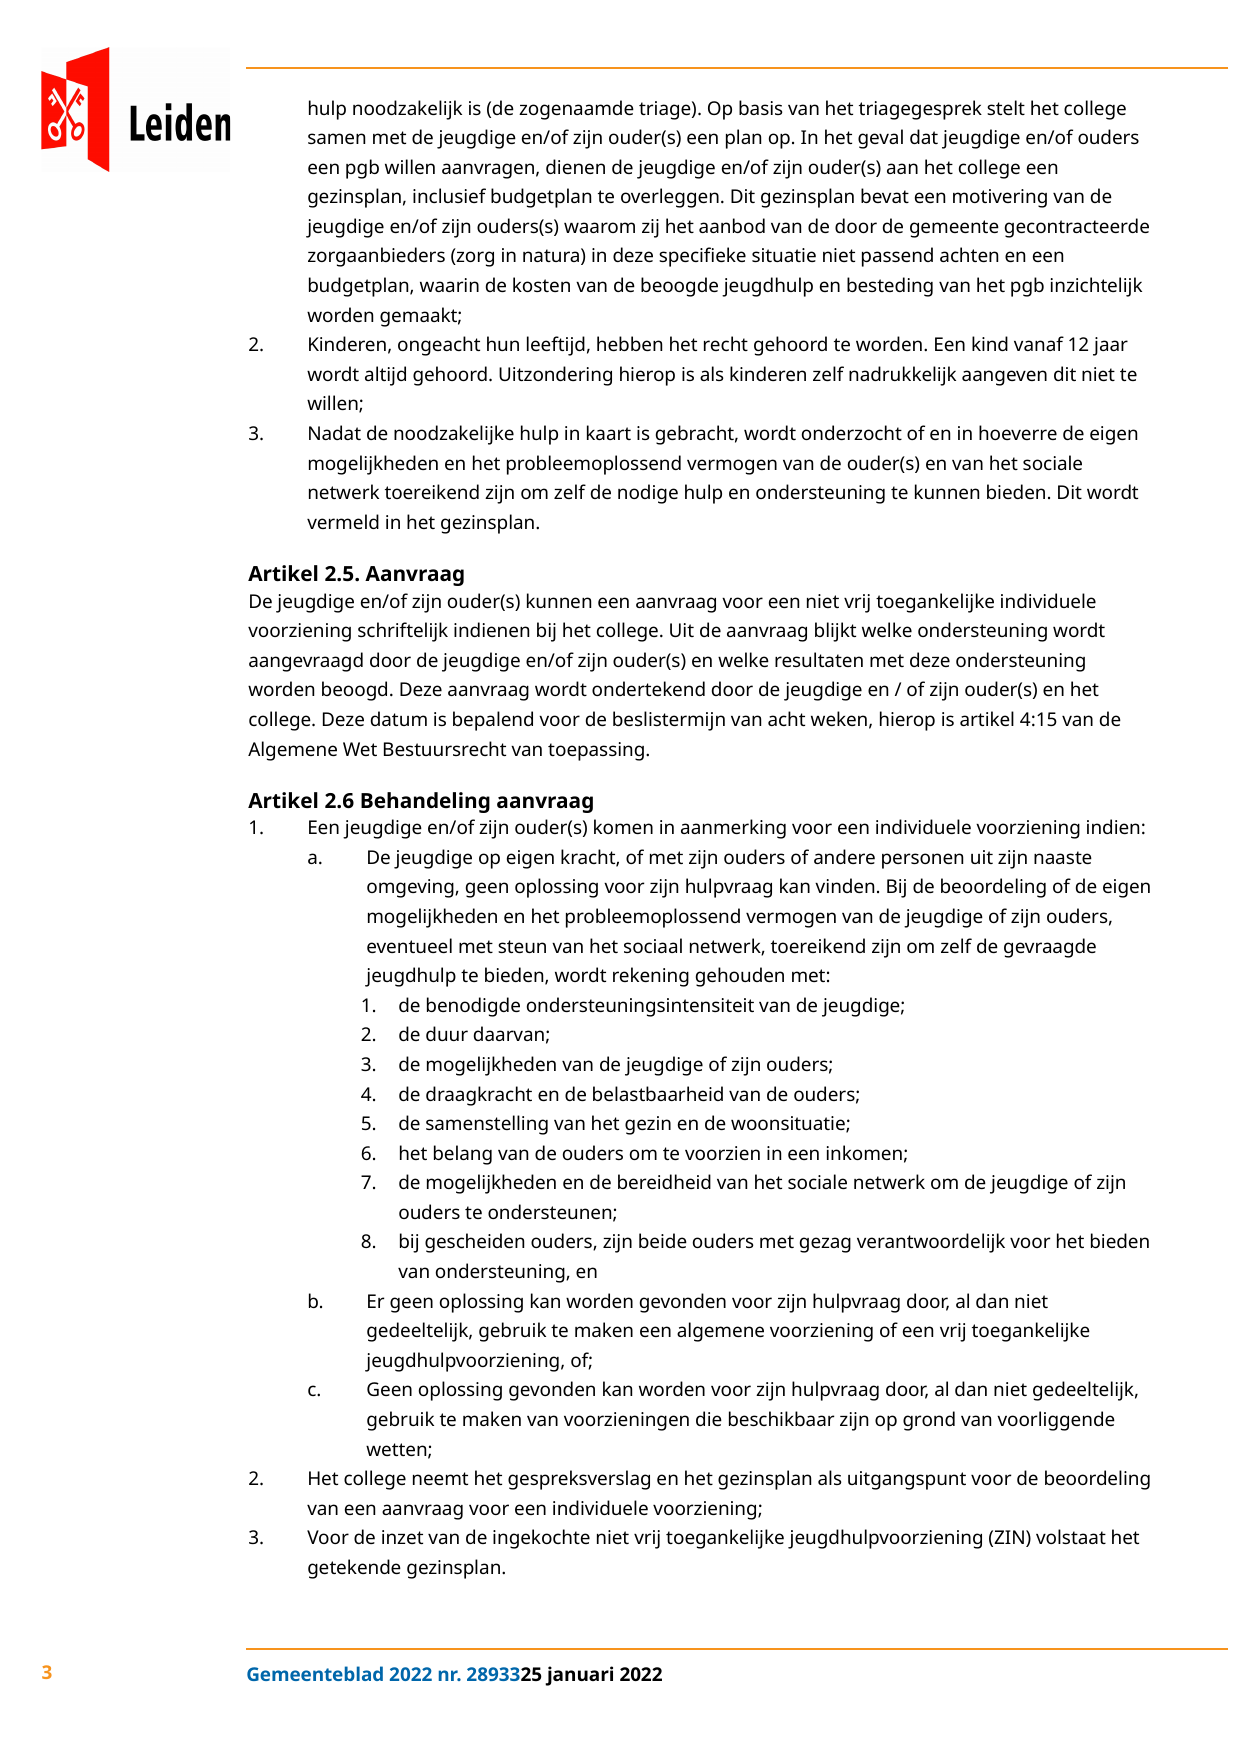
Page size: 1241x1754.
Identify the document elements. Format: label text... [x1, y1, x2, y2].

text De jeugdige en/of zijn ouder(s) kunnen een aanvraag voor een niet vrij toegankelijke individuele voorziening schriftelijk indienen bij het college. Uit de aanvraag blijkt welke ondersteuning wordt aangevraagd door de jeugdige en/of zijn ouder(s) en welke resultaten met deze ondersteuning worden beoogd. Deze aanvraag wordt ondertekend door de jeugdige en / of zijn ouder(s) en het college. Deze datum is bepalend voor de beslistermijn van acht weken, hierop is artikel 4:15 van de Algemene Wet Bestuursrecht van toepassing. [248, 588, 1152, 761]
list het belang van de ouders om te voorzien in een inkomen; [361, 1140, 1152, 1166]
text Artikel 2.6 Behandeling aanvraag [248, 786, 1152, 814]
list de duur daarvan; [361, 1022, 1152, 1047]
list Kinderen, ongeacht hun leeftijd, hebben het recht gehoord te worden. Een kind vanaf 12 jaar wordt altijd gehoord. Uitzondering hierop is als kinderen zelf nadrukkelijk aangeven dit niet te willen; [248, 331, 1152, 416]
list de mogelijkheden van de jeugdige of zijn ouders; [361, 1051, 1152, 1077]
list Nadat de noodzakelijke hulp in kaart is gebracht, wordt onderzocht of en in hoeverre de eigen mogelijkheden en het probleemoplossend vermogen van de ouder(s) en van het sociale netwerk toereikend zijn om zelf de nodige hulp en ondersteuning te kunnen bieden. Dit wordt vermeld in het gezinsplan. [248, 420, 1152, 535]
list Voor de inzet van de ingekochte niet vrij toegankelijke jeugdhulpvoorziening (ZIN) volstaat het getekende gezinsplan. [248, 1524, 1152, 1580]
list hulp noodzakelijk is (de zogenaamde triage). Op basis van het triagegesprek stelt het college samen met de jeugdige en/of zijn ouder(s) een plan op. In het geval dat jeugdige en/of ouders een pgb willen aanvragen, dienen de jeugdige en/of zijn ouder(s) aan het college een gezinsplan, inclusief budgetplan te overleggen. Dit gezinsplan bevat een motivering van de jeugdige en/of zijn ouders(s) waarom zij het aanbod van de door de gemeente gecontracteerde zorgaanbieders (zorg in natura) in deze specifieke situatie niet passend achten en een budgetplan, waarin de kosten van de beoogde jeugdhulp en besteding van het pgb inzichtelijk worden gemaakt; [248, 95, 1152, 328]
list de benodigde ondersteuningsintensiteit van de jeugdige; [361, 992, 1152, 1018]
list Er geen oplossing kan worden gevonden voor zijn hulpvraag door, al dan niet gedeeltelijk, gebruik te maken een algemene voorziening of een vrij toegankelijke jeugdhulpvoorziening, of; [307, 1288, 1152, 1373]
picture [41, 47, 231, 172]
list Een jeugdige en/of zijn ouder(s) komen in aanmerking voor een individuele voorziening indien: [248, 814, 1152, 840]
list Het college neemt het gespreksverslag en het gezinsplan als uitgangspunt voor de beoordeling van een aanvraag voor een individuele voorziening; [248, 1465, 1152, 1521]
list Geen oplossing gevonden kan worden voor zijn hulpvraag door, al dan niet gedeeltelijk, gebruik te maken van voorzieningen die beschikbaar zijn op grond van voorliggende wetten; [307, 1377, 1152, 1462]
list bij gescheiden ouders, zijn beide ouders met gezag verantwoordelijk voor het bieden van ondersteuning, en [361, 1229, 1152, 1284]
text Artikel 2.5. Aanvraag [248, 559, 1152, 588]
list De jeugdige op eigen kracht, of met zijn ouders of andere personen uit zijn naaste omgeving, geen oplossing voor zijn hulpvraag kan vinden. Bij de beoordeling of de eigen mogelijkheden en het probleemoplossend vermogen van de jeugdige of zijn ouders, eventueel met steun van het sociaal netwerk, toereikend zijn om zelf de gevraagde jeugdhulp te bieden, wordt rekening gehouden met: [307, 844, 1152, 988]
list de draagkracht en de belastbaarheid van de ouders; [361, 1081, 1152, 1107]
list de mogelijkheden en de bereidheid van het sociale netwerk om de jeugdige of zijn ouders te ondersteunen; [361, 1169, 1152, 1225]
list de samenstelling van het gezin en de woonsituatie; [361, 1110, 1152, 1136]
